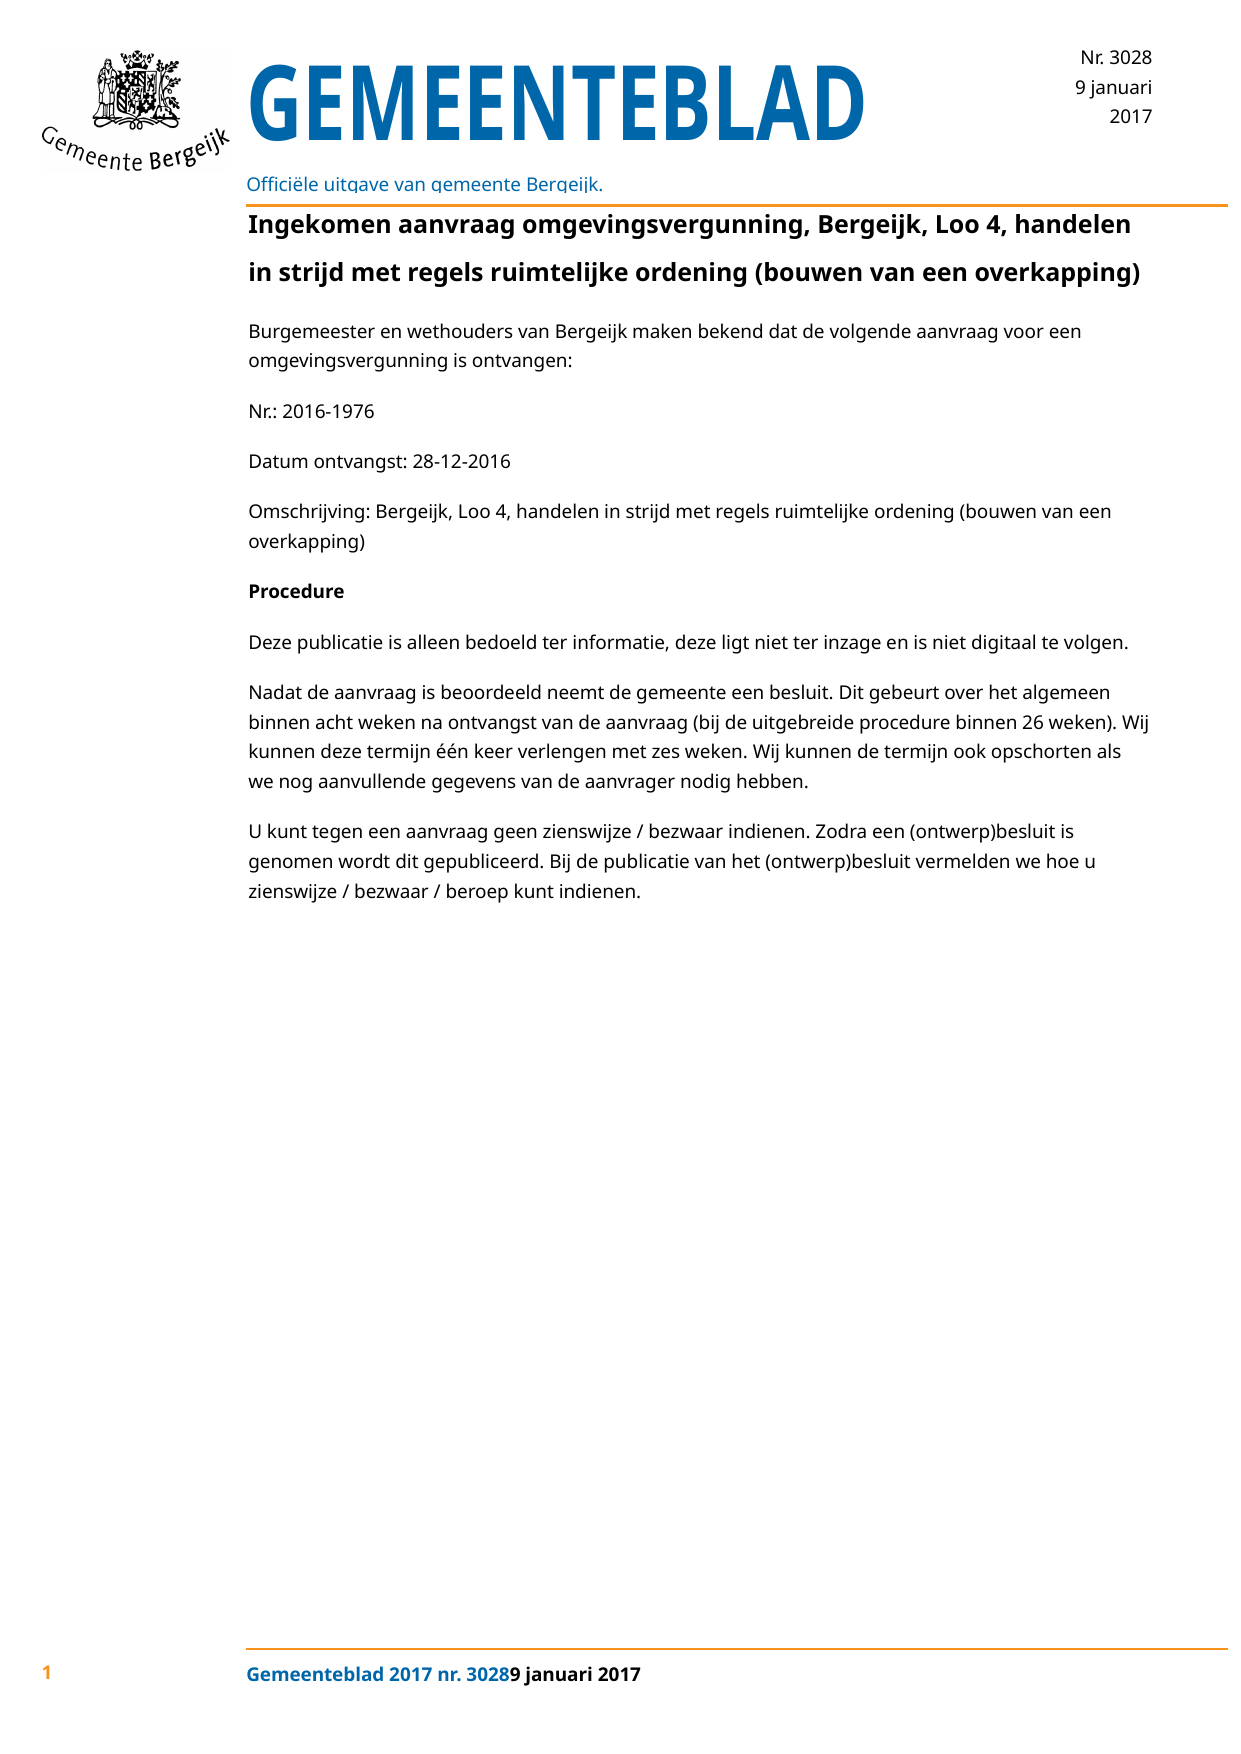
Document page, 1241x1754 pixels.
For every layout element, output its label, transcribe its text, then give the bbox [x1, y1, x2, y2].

text Nadat de aanvraag is beoordeeld neemt de gemeente een besluit. Dit gebeurt over het algemeen binnen acht weken na ontvangst van de aanvraag (bij de uitgebreide procedure binnen 26 weken). Wij kunnen deze termijn één keer verlengen met zes weken. Wij kunnen de termijn ook opschorten als we nog aanvullende gegevens van de aanvrager nodig hebben. [248, 679, 1152, 794]
text Nr.: 2016-1976 [248, 398, 1152, 424]
text Ingekomen aanvraag omgevingsvergunning, Bergeijk, Loo 4, handelen in strijd met regels ruimtelijke ordening (bouwen van een overkapping) [248, 207, 1152, 288]
text Omschrijving: Bergeijk, Loo 4, handelen in strijd met regels ruimtelijke ordening (bouwen van een overkapping) [248, 499, 1152, 554]
picture [41, 47, 231, 172]
text Procedure [248, 579, 1152, 604]
text U kunt tegen een aanvraag geen zienswijze / bezwaar indienen. Zodra een (ontwerp)besluit is genomen wordt dit gepubliceerd. Bij de publicatie van het (ontwerp)besluit vermelden we hoe u zienswijze / bezwaar / beroep kunt indienen. [248, 819, 1152, 904]
text Datum ontvangst: 28-12-2016 [248, 448, 1152, 474]
text Deze publicatie is alleen bedoeld ter informatie, deze ligt niet ter inzage en is niet digitaal te volgen. [248, 629, 1152, 655]
text Burgemeester en wethouders van Bergeijk maken bekend dat de volgende aanvraag voor een omgevingsvergunning is ontvangen: [248, 318, 1152, 373]
